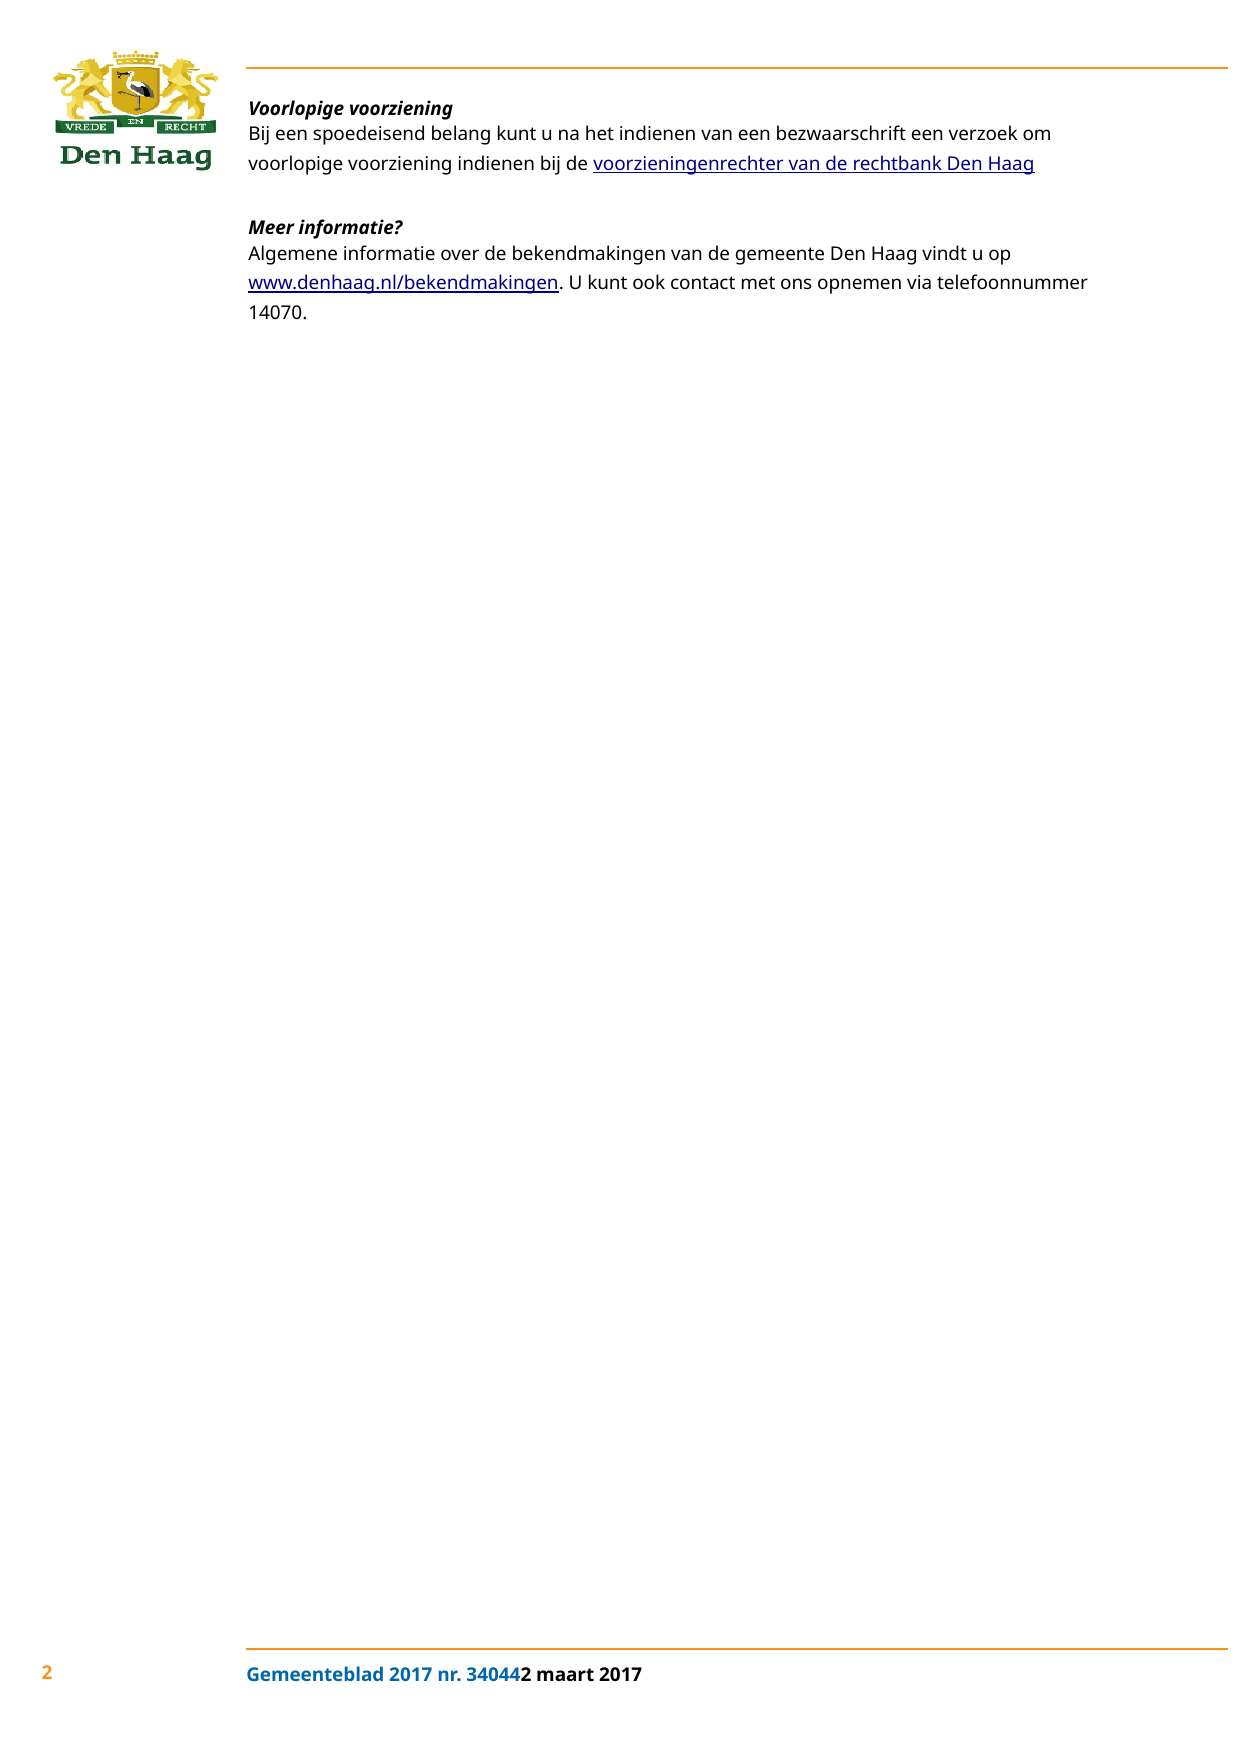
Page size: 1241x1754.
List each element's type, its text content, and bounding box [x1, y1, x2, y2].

picture [41, 47, 231, 172]
text Meer informatie? [248, 214, 1152, 240]
text Voorlopige voorziening [248, 95, 1152, 121]
text Bij een spoedeisend belang kunt u na het indienen van een bezwaarschrift een verzoek om voorlopige voorziening indienen bij de voorzieningenrechter van de rechtbank Den Haag [248, 121, 1152, 176]
text Algemene informatie over de bekendmakingen van de gemeente Den Haag vindt u op www.denhaag.nl/bekendmakingen. U kunt ook contact met ons opnemen via telefoonnummer 14070. [248, 240, 1152, 325]
